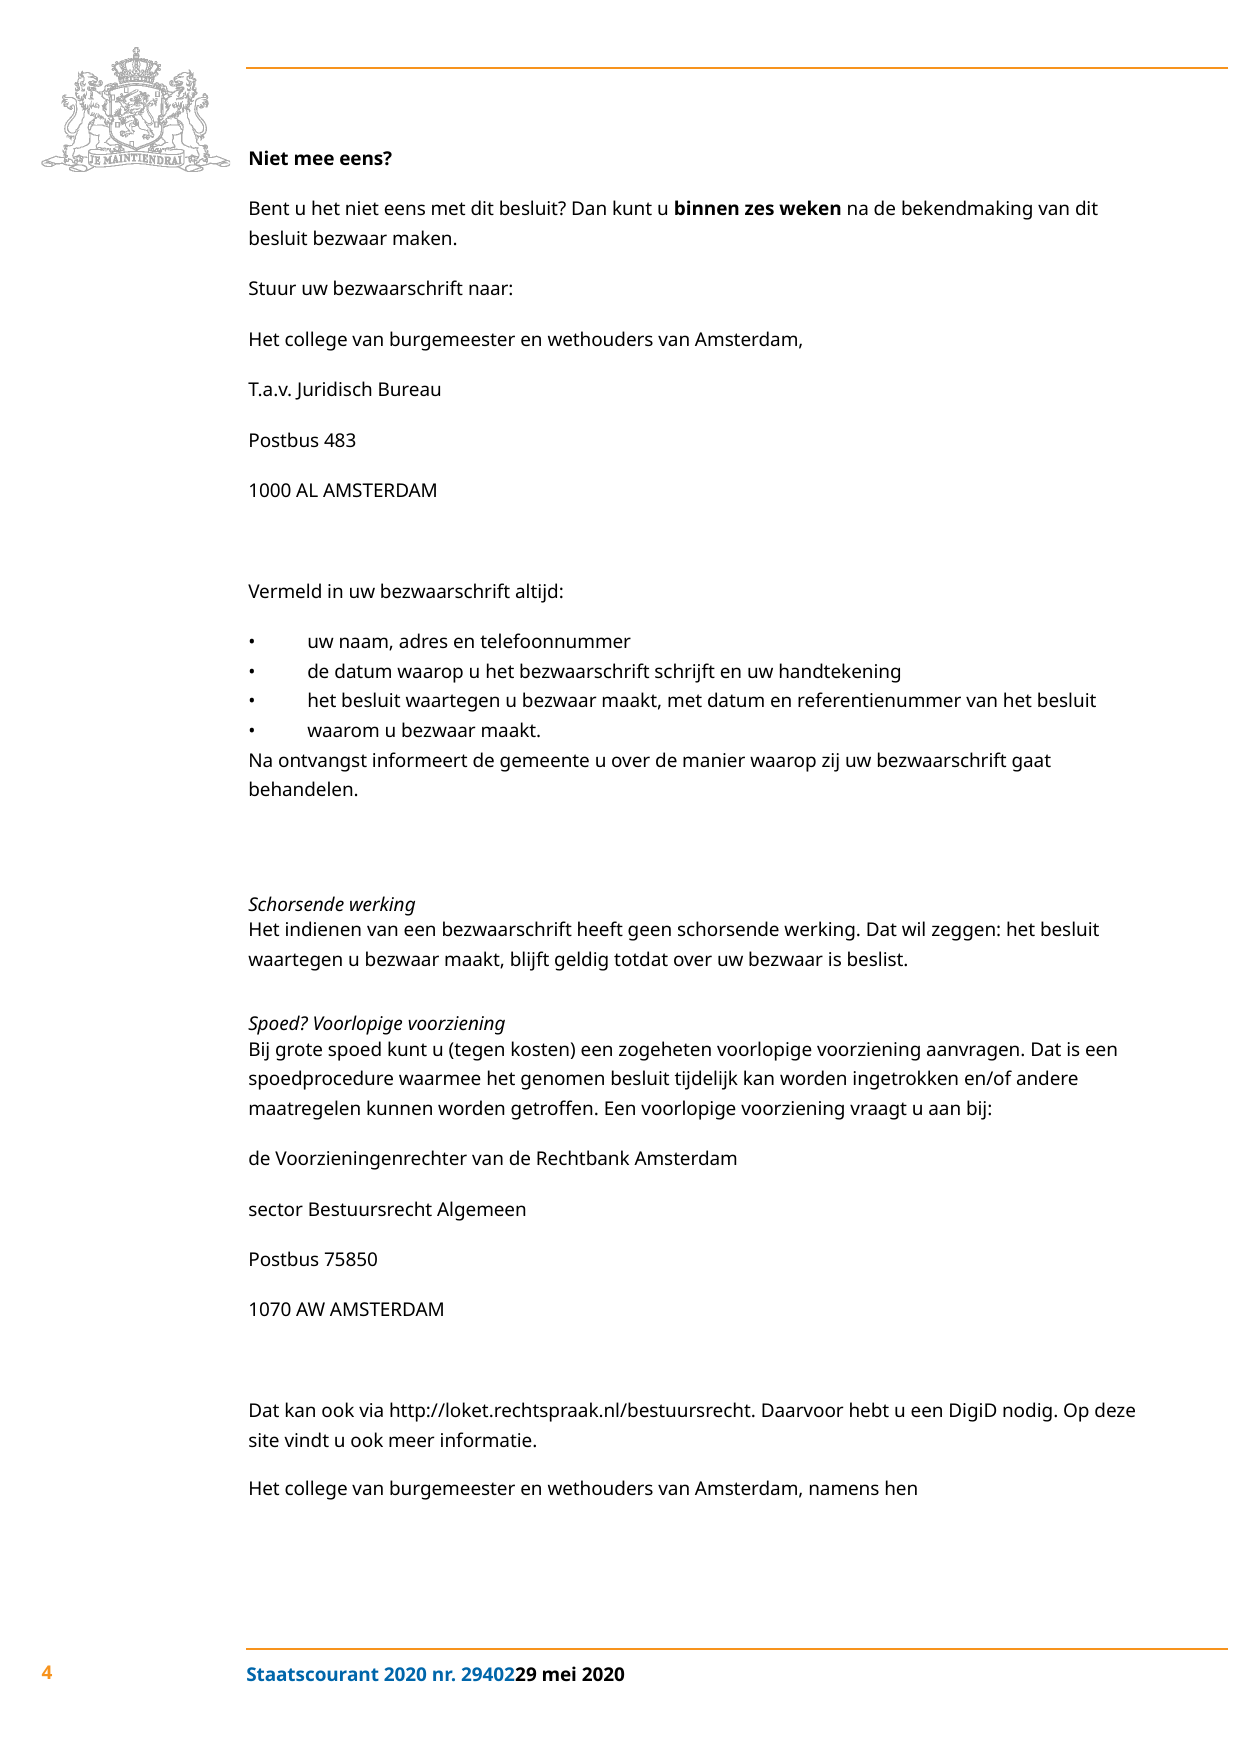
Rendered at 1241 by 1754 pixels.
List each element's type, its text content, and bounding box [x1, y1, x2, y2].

text Vermeld in uw bezwaarschrift altijd: [248, 578, 1152, 604]
text Niet mee eens? [248, 145, 1152, 171]
text Stuur uw bezwaarschrift naar: [248, 276, 1152, 301]
text sector Bestuursrecht Algemeen [248, 1196, 1152, 1222]
list waarom u bezwaar maakt. [248, 717, 1152, 743]
text Het indienen van een bezwaarschrift heeft geen schorsende werking. Dat wil zeggen: het besluit waartegen u bezwaar maakt, blijft geldig totdat over uw bezwaar is beslist. [248, 917, 1152, 972]
text 1070 AW AMSTERDAM [248, 1297, 1152, 1322]
text Schorsende werking [248, 891, 1152, 917]
text Spoed? Voorlopige voorziening [248, 1010, 1152, 1036]
text de Voorzieningenrechter van de Rechtbank Amsterdam [248, 1145, 1152, 1171]
text Het college van burgemeester en wethouders van Amsterdam, namens hen [248, 1475, 1152, 1501]
list de datum waarop u het bezwaarschrift schrijft en uw handtekening [248, 658, 1152, 684]
text Postbus 75850 [248, 1246, 1152, 1272]
text Bent u het niet eens met dit besluit? Dan kunt u binnen zes weken na de bekendmaking van dit besluit bezwaar maken. [248, 196, 1152, 251]
picture [41, 47, 231, 172]
text Dat kan ook via http://loket.rechtspraak.nl/bestuursrecht. Daarvoor hebt u een DigiD nodig. Op deze site vindt u ook meer informatie. [248, 1397, 1152, 1453]
text Het college van burgemeester en wethouders van Amsterdam, [248, 326, 1152, 352]
text Na ontvangst informeert de gemeente u over de manier waarop zij uw bezwaarschrift gaat behandelen. [248, 747, 1152, 802]
list het besluit waartegen u bezwaar maakt, met datum en referentienummer van het besluit [248, 688, 1152, 713]
list uw naam, adres en telefoonnummer [248, 628, 1152, 654]
text Bij grote spoed kunt u (tegen kosten) een zogeheten voorlopige voorziening aanvragen. Dat is een spoedprocedure waarmee het genomen besluit tijdelijk kan worden ingetrokken en/of andere maatregelen kunnen worden getroffen. Een voorlopige voorziening vraagt u aan bij: [248, 1036, 1152, 1121]
text T.a.v. Juridisch Bureau [248, 376, 1152, 402]
text 1000 AL AMSTERDAM [248, 477, 1152, 503]
text Postbus 483 [248, 427, 1152, 453]
